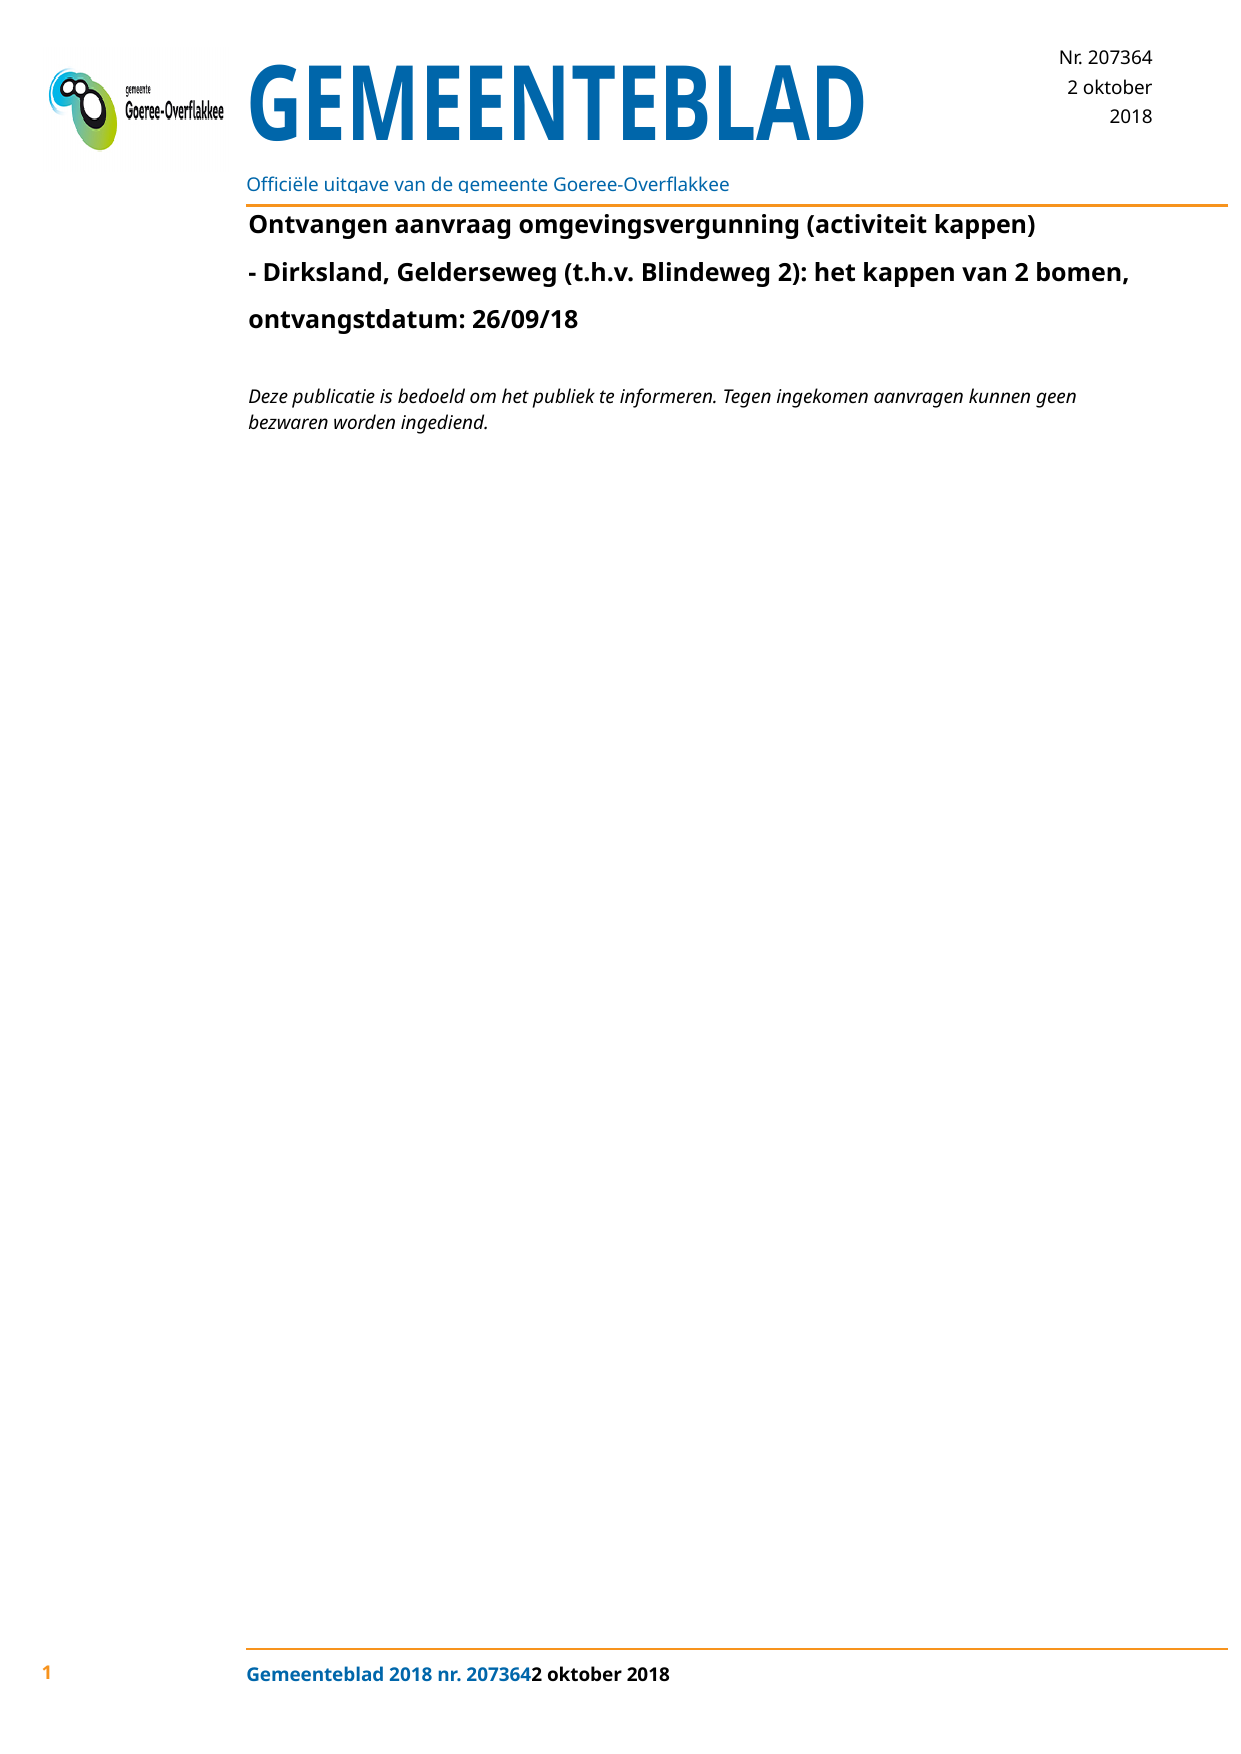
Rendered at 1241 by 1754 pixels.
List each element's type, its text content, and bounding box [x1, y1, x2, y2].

text Ontvangen aanvraag omgevingsvergunning (activiteit kappen) - Dirksland, Gelderseweg (t.h.v. Blindeweg 2): het kappen van 2 bomen, ontvangstdatum: 26/09/18 [248, 207, 1152, 336]
picture [41, 47, 231, 172]
text Deze publicatie is bedoeld om het publiek te informeren. Tegen ingekomen aanvragen kunnen geen bezwaren worden ingediend. [248, 384, 1152, 435]
